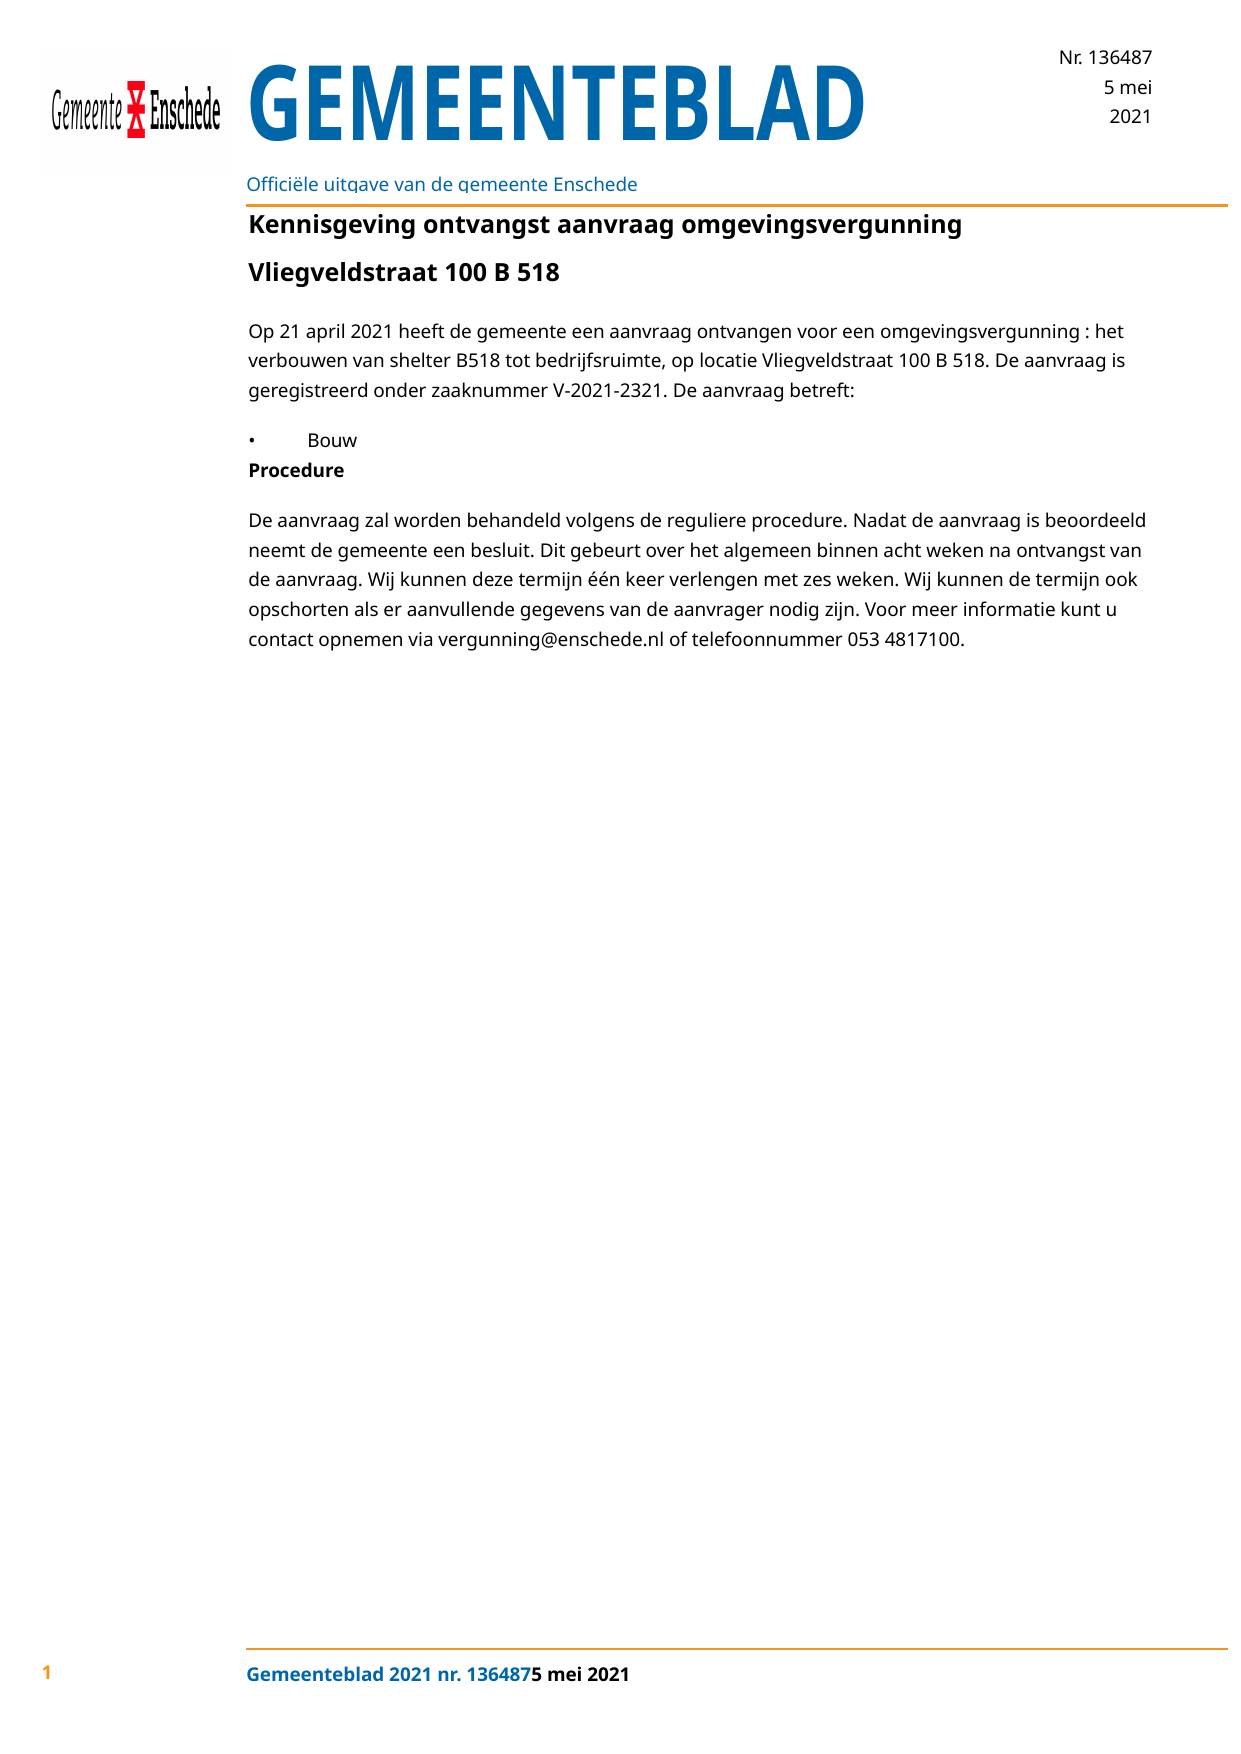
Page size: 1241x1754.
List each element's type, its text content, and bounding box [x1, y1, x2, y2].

text Procedure [248, 457, 1152, 483]
text Op 21 april 2021 heeft de gemeente een aanvraag ontvangen voor een omgevingsvergunning : het verbouwen van shelter B518 tot bedrijfsruimte, op locatie Vliegveldstraat 100 B 518. De aanvraag is geregistreerd onder zaaknummer V-2021-2321. De aanvraag betreft: [248, 318, 1152, 403]
text De aanvraag zal worden behandeld volgens de reguliere procedure. Nadat de aanvraag is beoordeeld neemt de gemeente een besluit. Dit gebeurt over het algemeen binnen acht weken na ontvangst van de aanvraag. Wij kunnen deze termijn één keer verlengen met zes weken. Wij kunnen de termijn ook opschorten als er aanvullende gegevens van de aanvrager nodig zijn. Voor meer informatie kunt u contact opnemen via vergunning@enschede.nl of telefoonnummer 053 4817100. [248, 507, 1152, 652]
list Bouw [248, 427, 1152, 453]
text Kennisgeving ontvangst aanvraag omgevingsvergunning Vliegveldstraat 100 B 518 [248, 207, 1152, 288]
picture [41, 47, 231, 172]
